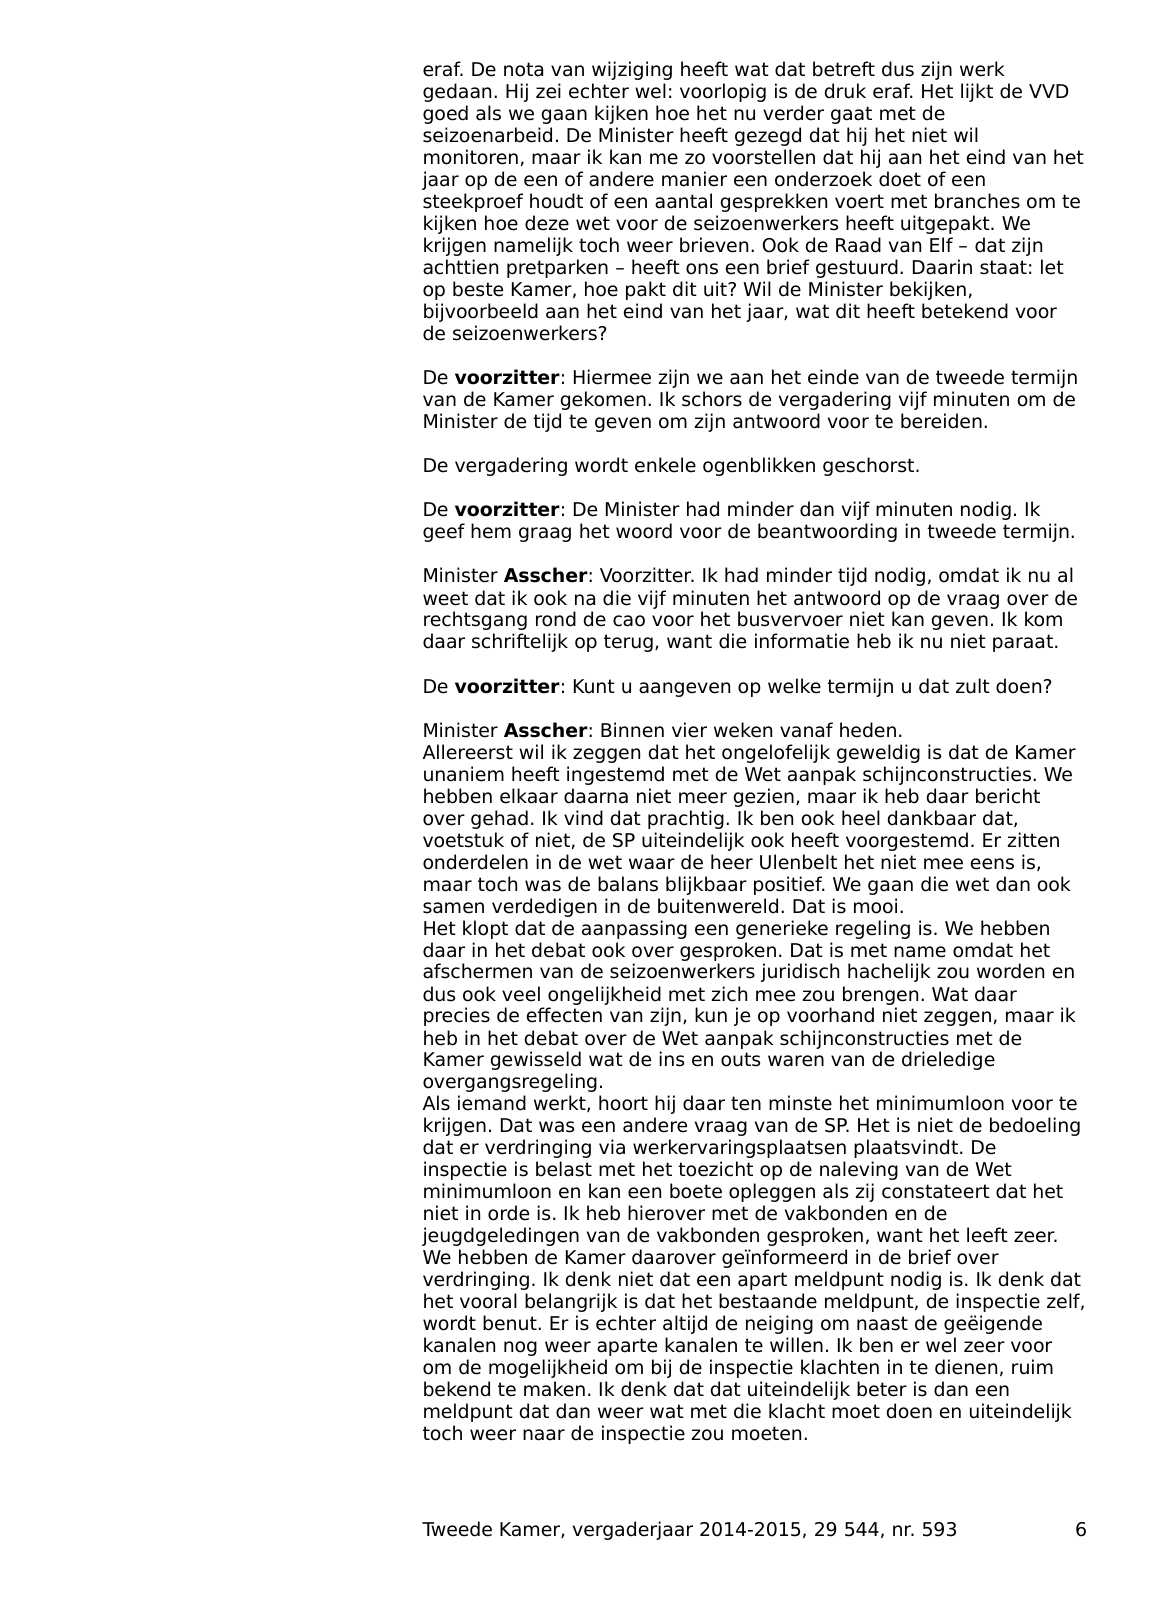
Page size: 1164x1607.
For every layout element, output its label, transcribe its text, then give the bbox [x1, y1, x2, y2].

text eraf. De nota van wijziging heeft wat dat betreft dus zijn werk gedaan. Hij zei echter wel: voorlopig is de druk eraf. Het lijkt de VVD goed als we gaan kijken hoe het nu verder gaat met de seizoenarbeid. De Minister heeft gezegd dat hij het niet wil monitoren, maar ik kan me zo voorstellen dat hij aan het eind van het jaar op de een of andere manier een onderzoek doet of een steekproef houdt of een aantal gesprekken voert met branches om te kijken hoe deze wet voor de seizoenwerkers heeft uitgepakt. We krijgen namelijk toch weer brieven. Ook de Raad van Elf – dat zijn achttien pretparken – heeft ons een brief gestuurd. Daarin staat: let op beste Kamer, hoe pakt dit uit? Wil de Minister bekijken, bijvoorbeeld aan het eind van het jaar, wat dit heeft betekend voor de seizoenwerkers? [422, 59, 1087, 345]
text Als iemand werkt, hoort hij daar ten minste het minimumloon voor te krijgen. Dat was een andere vraag van de SP. Het is niet de bedoeling dat er verdringing via werkervaringsplaatsen plaatsvindt. De inspectie is belast met het toezicht op de naleving van de Wet minimumloon en kan een boete opleggen als zij constateert dat het niet in orde is. Ik heb hierover met de vakbonden en de jeugdgeledingen van de vakbonden gesproken, want het leeft zeer. We hebben de Kamer daarover geïnformeerd in de brief over verdringing. Ik denk niet dat een apart meldpunt nodig is. Ik denk dat het vooral belangrijk is dat het bestaande meldpunt, de inspectie zelf, wordt benut. Er is echter altijd de neiging om naast de geëigende kanalen nog weer aparte kanalen te willen. Ik ben er wel zeer voor om de mogelijkheid om bij de inspectie klachten in te dienen, ruim bekend te maken. Ik denk dat dat uiteindelijk beter is dan een meldpunt dat dan weer wat met die klacht moet doen en uiteindelijk toch weer naar de inspectie zou moeten. [422, 1093, 1087, 1445]
text De voorzitter: Hiermee zijn we aan het einde van de tweede termijn van de Kamer gekomen. Ik schors de vergadering vijf minuten om de Minister de tijd te geven om zijn antwoord voor te bereiden. [422, 367, 1087, 433]
text Allereerst wil ik zeggen dat het ongelofelijk geweldig is dat de Kamer unaniem heeft ingestemd met de Wet aanpak schijnconstructies. We hebben elkaar daarna niet meer gezien, maar ik heb daar bericht over gehad. Ik vind dat prachtig. Ik ben ook heel dankbaar dat, voetstuk of niet, de SP uiteindelijk ook heeft voorgestemd. Er zitten onderdelen in de wet waar de heer Ulenbelt het niet mee eens is, maar toch was de balans blijkbaar positief. We gaan die wet dan ook samen verdedigen in de buitenwereld. Dat is mooi. [422, 742, 1087, 917]
text Minister Asscher: Voorzitter. Ik had minder tijd nodig, omdat ik nu al weet dat ik ook na die vijf minuten het antwoord op de vraag over de rechtsgang rond de cao voor het busvervoer niet kan geven. Ik kom daar schriftelijk op terug, want die informatie heb ik nu niet paraat. [422, 565, 1087, 653]
text De vergadering wordt enkele ogenblikken geschorst. [422, 455, 1087, 477]
text Het klopt dat de aanpassing een generieke regeling is. We hebben daar in het debat ook over gesproken. Dat is met name omdat het afschermen van de seizoenwerkers juridisch hachelijk zou worden en dus ook veel ongelijkheid met zich mee zou brengen. Wat daar precies de effecten van zijn, kun je op voorhand niet zeggen, maar ik heb in het debat over de Wet aanpak schijnconstructies met de Kamer gewisseld wat de ins en outs waren van de drieledige overgangsregeling. [422, 917, 1087, 1093]
text De voorzitter: De Minister had minder dan vijf minuten nodig. Ik geef hem graag het woord voor de beantwoording in tweede termijn. [422, 499, 1087, 543]
text Minister Asscher: Binnen vier weken vanaf heden. [422, 720, 1087, 742]
text De voorzitter: Kunt u aangeven op welke termijn u dat zult doen? [422, 676, 1087, 697]
